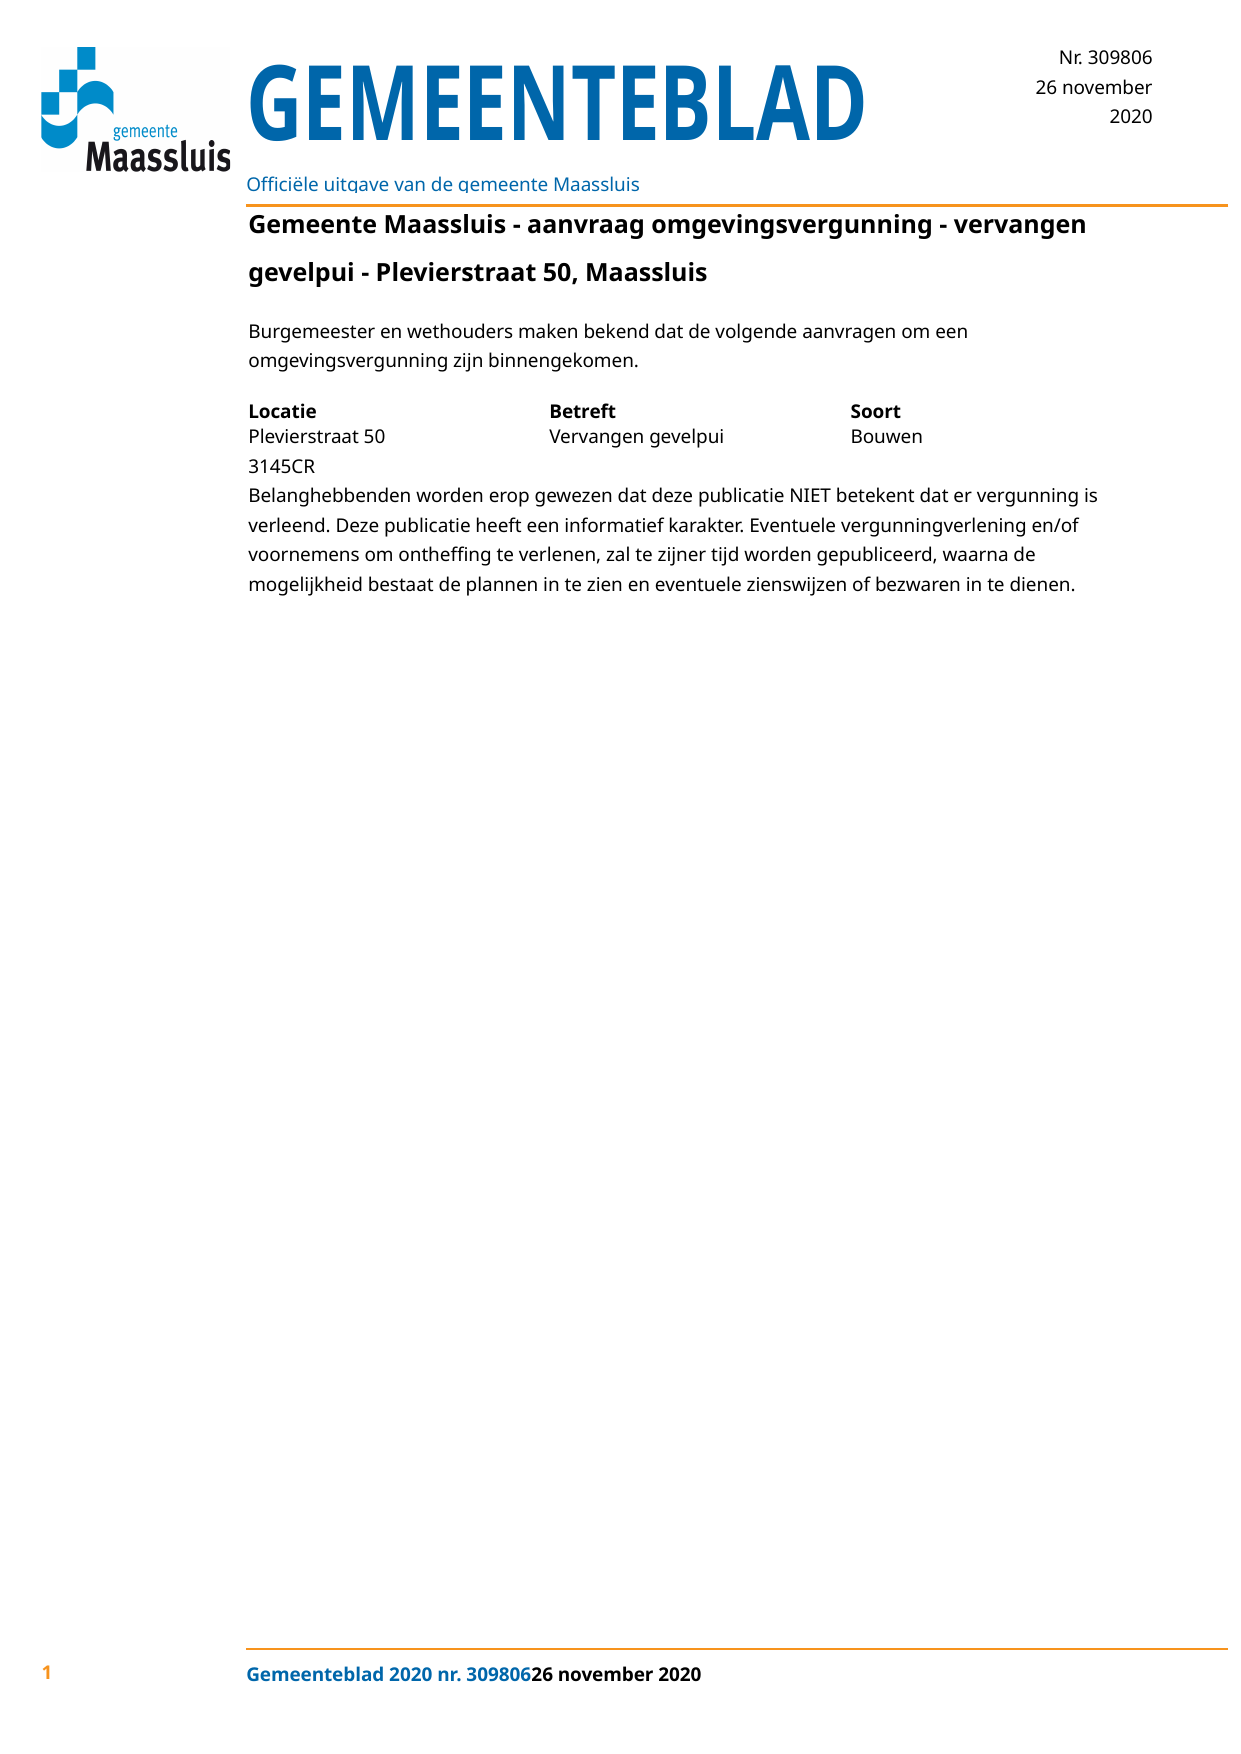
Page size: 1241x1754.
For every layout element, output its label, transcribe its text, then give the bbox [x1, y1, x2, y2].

table_cell Vervangen gevelpui [549, 424, 850, 479]
text Burgemeester en wethouders maken bekend dat de volgende aanvragen om een omgevingsvergunning zijn binnengekomen. [248, 318, 1152, 373]
text Belanghebbenden worden erop gewezen dat deze publicatie NIET betekent dat er vergunning is verleend. Deze publicatie heeft een informatief karakter. Eventuele vergunningverlening en/of voornemens om ontheffing te verlenen, zal te zijner tijd worden gepubliceerd, waarna de mogelijkheid bestaat de plannen in te zien en eventuele zienswijzen of bezwaren in te dienen. [248, 482, 1152, 597]
table_cell Bouwen [850, 424, 1152, 479]
table_header Locatie [248, 398, 549, 424]
table_header Soort [850, 398, 1152, 424]
table_cell Plevierstraat 50 3145CR [248, 424, 549, 479]
picture [41, 47, 231, 172]
text Gemeente Maassluis - aanvraag omgevingsvergunning - vervangen gevelpui - Plevierstraat 50, Maassluis [248, 207, 1152, 288]
picture [41, 47, 77, 92]
table_header Betreft [549, 398, 850, 424]
